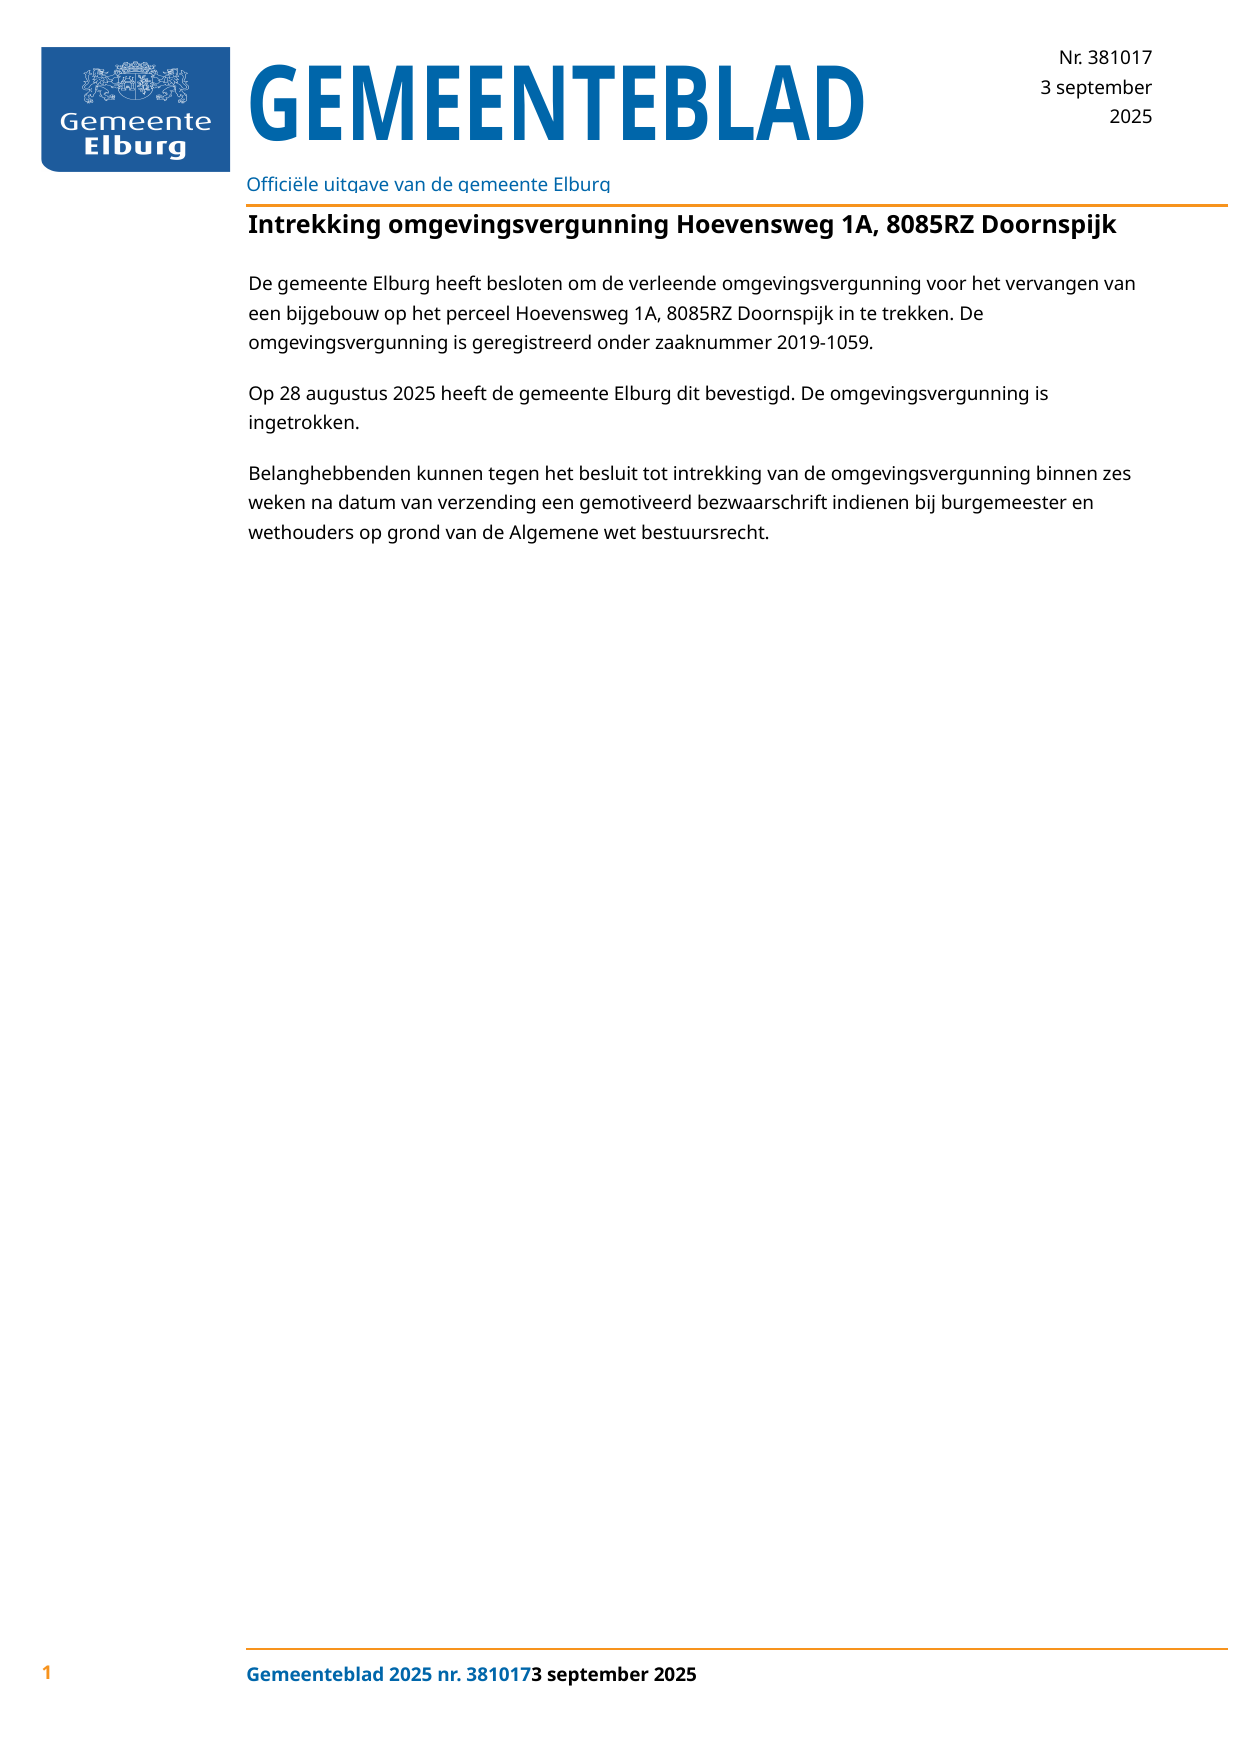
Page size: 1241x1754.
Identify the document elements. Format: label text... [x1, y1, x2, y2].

text Belanghebbenden kunnen tegen het besluit tot intrekking van de omgevingsvergunning binnen zes weken na datum van verzending een gemotiveerd bezwaarschrift indienen bij burgemeester en wethouders op grond van de Algemene wet bestuursrecht. [248, 460, 1152, 545]
text Op 28 augustus 2025 heeft de gemeente Elburg dit bevestigd. De omgevingsvergunning is ingetrokken. [248, 380, 1152, 435]
picture [41, 47, 231, 172]
text De gemeente Elburg heeft besloten om de verleende omgevingsvergunning voor het vervangen van een bijgebouw op het perceel Hoevensweg 1A, 8085RZ Doornspijk in te trekken. De omgevingsvergunning is geregistreerd onder zaaknummer 2019-1059. [248, 270, 1152, 355]
text Intrekking omgevingsvergunning Hoevensweg 1A, 8085RZ Doornspijk [248, 207, 1152, 241]
